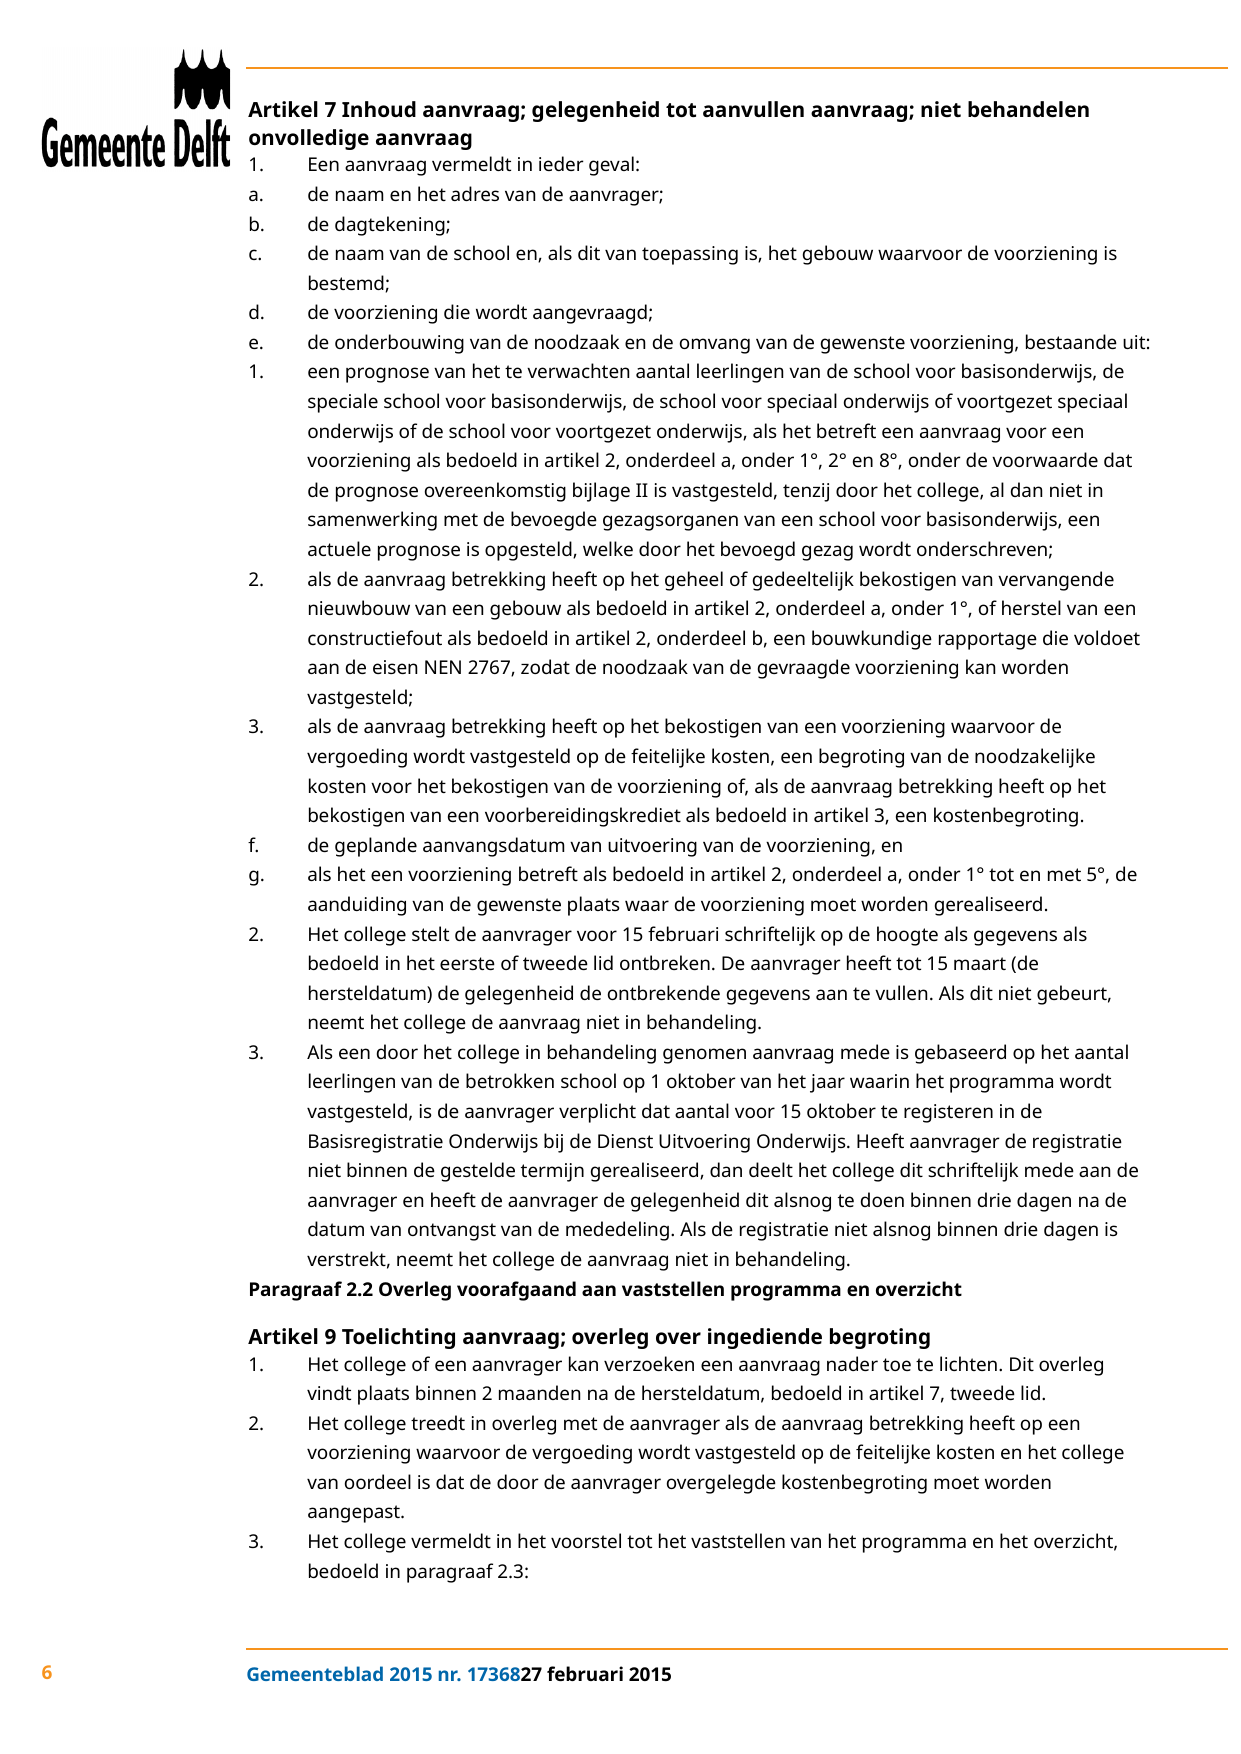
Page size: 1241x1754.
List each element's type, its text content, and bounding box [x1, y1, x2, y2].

list Het college vermeldt in het voorstel tot het vaststellen van het programma en het overzicht, bedoeld in paragraaf 2.3: [248, 1528, 1152, 1584]
list als de aanvraag betrekking heeft op het geheel of gedeeltelijk bekostigen van vervangende nieuwbouw van een gebouw als bedoeld in artikel 2, onderdeel a, onder 1°, of herstel van een constructiefout als bedoeld in artikel 2, onderdeel b, een bouwkundige rapportage die voldoet aan de eisen NEN 2767, zodat de noodzaak van de gevraagde voorziening kan worden vastgesteld; [248, 566, 1152, 710]
list Het college treedt in overleg met de aanvrager als de aanvraag betrekking heeft op een voorziening waarvoor de vergoeding wordt vastgesteld op de feitelijke kosten en het college van oordeel is dat de door de aanvrager overgelegde kostenbegroting moet worden aangepast. [248, 1410, 1152, 1524]
list de naam van de school en, als dit van toepassing is, het gebouw waarvoor de voorziening is bestemd; [248, 240, 1152, 296]
list als de aanvraag betrekking heeft op het bekostigen van een voorziening waarvoor de vergoeding wordt vastgesteld op de feitelijke kosten, een begroting van de noodzakelijke kosten voor het bekostigen van de voorziening of, als de aanvraag betrekking heeft op het bekostigen van een voorbereidingskrediet als bedoeld in artikel 3, een kostenbegroting. [248, 714, 1152, 828]
list de onderbouwing van de noodzaak en de omvang van de gewenste voorziening, bestaande uit: [248, 329, 1152, 355]
list de dagtekening; [248, 211, 1152, 237]
list een prognose van het te verwachten aantal leerlingen van de school voor basisonderwijs, de speciale school voor basisonderwijs, de school voor speciaal onderwijs of voortgezet speciaal onderwijs of de school voor voortgezet onderwijs, als het betreft een aanvraag voor een voorziening als bedoeld in artikel 2, onderdeel a, onder 1°, 2° en 8°, onder de voorwaarde dat de prognose overeenkomstig bijlage II is vastgesteld, tenzij door het college, al dan niet in samenwerking met de bevoegde gezagsorganen van een school voor basisonderwijs, een actuele prognose is opgesteld, welke door het bevoegd gezag wordt onderschreven; [248, 359, 1152, 562]
text Artikel 7 Inhoud aanvraag; gelegenheid tot aanvullen aanvraag; niet behandelen onvolledige aanvraag [248, 95, 1152, 152]
list Als een door het college in behandeling genomen aanvraag mede is gebaseerd op het aantal leerlingen van de betrokken school op 1 oktober van het jaar waarin het programma wordt vastgesteld, is de aanvrager verplicht dat aantal voor 15 oktober te registeren in de Basisregistratie Onderwijs bij de Dienst Uitvoering Onderwijs. Heeft aanvrager de registratie niet binnen de gestelde termijn gerealiseerd, dan deelt het college dit schriftelijk mede aan de aanvrager en heeft de aanvrager de gelegenheid dit alsnog te doen binnen drie dagen na de datum van ontvangst van de mededeling. Als de registratie niet alsnog binnen drie dagen is verstrekt, neemt het college de aanvraag niet in behandeling. [248, 1039, 1152, 1272]
picture [41, 47, 231, 172]
list de naam en het adres van de aanvrager; [248, 181, 1152, 207]
list de geplande aanvangsdatum van uitvoering van de voorziening, en [248, 832, 1152, 858]
text Paragraaf 2.2 Overleg voorafgaand aan vaststellen programma en overzicht [248, 1276, 1152, 1302]
list Het college of een aanvrager kan verzoeken een aanvraag nader toe te lichten. Dit overleg vindt plaats binnen 2 maanden na de hersteldatum, bedoeld in artikel 7, tweede lid. [248, 1351, 1152, 1406]
text Artikel 9 Toelichting aanvraag; overleg over ingediende begroting [248, 1322, 1152, 1351]
list Het college stelt de aanvrager voor 15 februari schriftelijk op de hoogte als gegevens als bedoeld in het eerste of tweede lid ontbreken. De aanvrager heeft tot 15 maart (de hersteldatum) de gelegenheid de ontbrekende gegevens aan te vullen. Als dit niet gebeurt, neemt het college de aanvraag niet in behandeling. [248, 921, 1152, 1035]
list Een aanvraag vermeldt in ieder geval: [248, 152, 1152, 177]
list als het een voorziening betreft als bedoeld in artikel 2, onderdeel a, onder 1° tot en met 5°, de aanduiding van de gewenste plaats waar de voorziening moet worden gerealiseerd. [248, 862, 1152, 917]
list de voorziening die wordt aangevraagd; [248, 299, 1152, 325]
